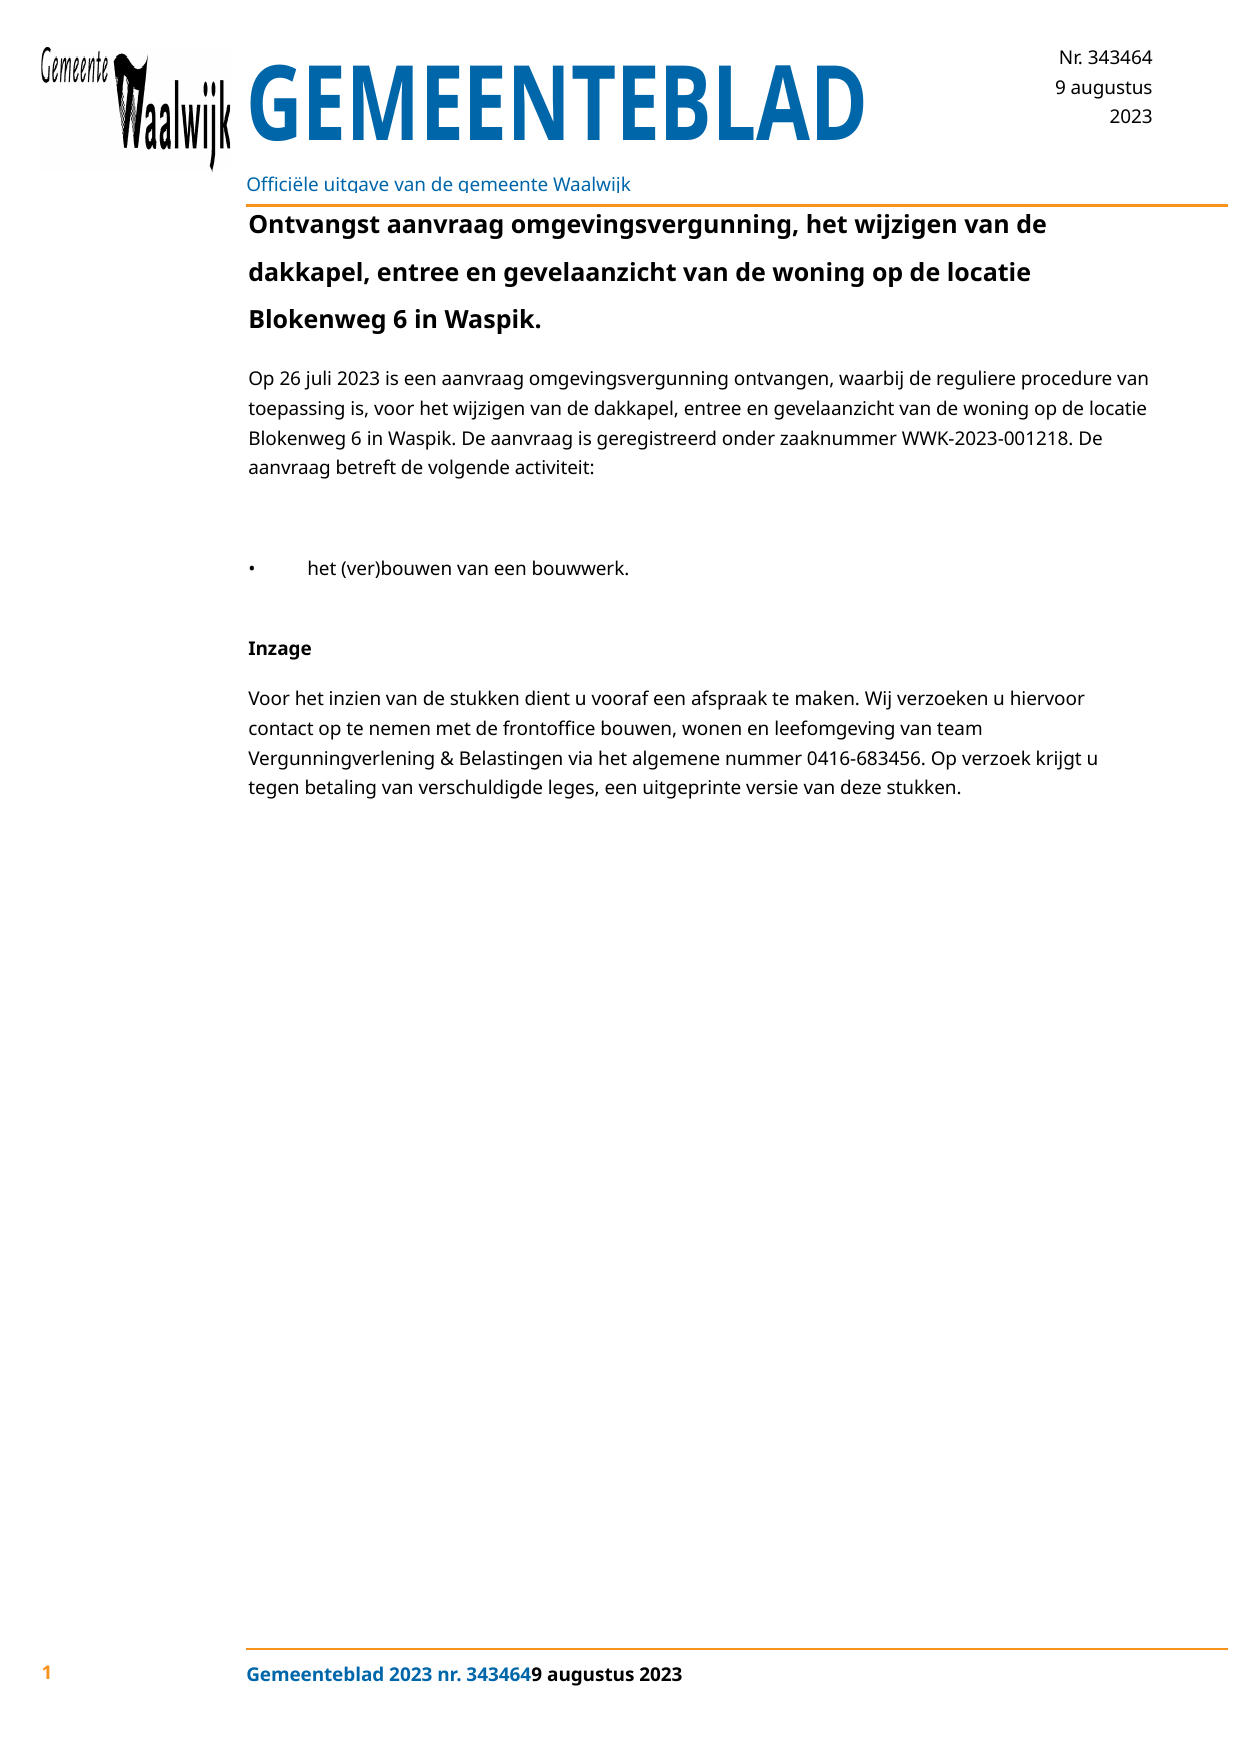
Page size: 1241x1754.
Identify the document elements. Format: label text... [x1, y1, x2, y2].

text Voor het inzien van de stukken dient u vooraf een afspraak te maken. Wij verzoeken u hiervoor contact op te nemen met de frontoffice bouwen, wonen en leefomgeving van team Vergunningverlening & Belastingen via het algemene nummer 0416-683456. Op verzoek krijgt u tegen betaling van verschuldigde leges, een uitgeprinte versie van deze stukken. [248, 686, 1152, 800]
text Ontvangst aanvraag omgevingsvergunning, het wijzigen van de dakkapel, entree en gevelaanzicht van de woning op de locatie Blokenweg 6 in Waspik. [248, 207, 1152, 336]
text Inzage [248, 635, 1152, 661]
list het (ver)bouwen van een bouwwerk. [248, 555, 1152, 581]
picture [41, 47, 231, 172]
text Op 26 juli 2023 is een aanvraag omgevingsvergunning ontvangen, waarbij de reguliere procedure van toepassing is, voor het wijzigen van de dakkapel, entree en gevelaanzicht van de woning op de locatie Blokenweg 6 in Waspik. De aanvraag is geregistreerd onder zaaknummer WWK-2023-001218. De aanvraag betreft de volgende activiteit: [248, 366, 1152, 480]
